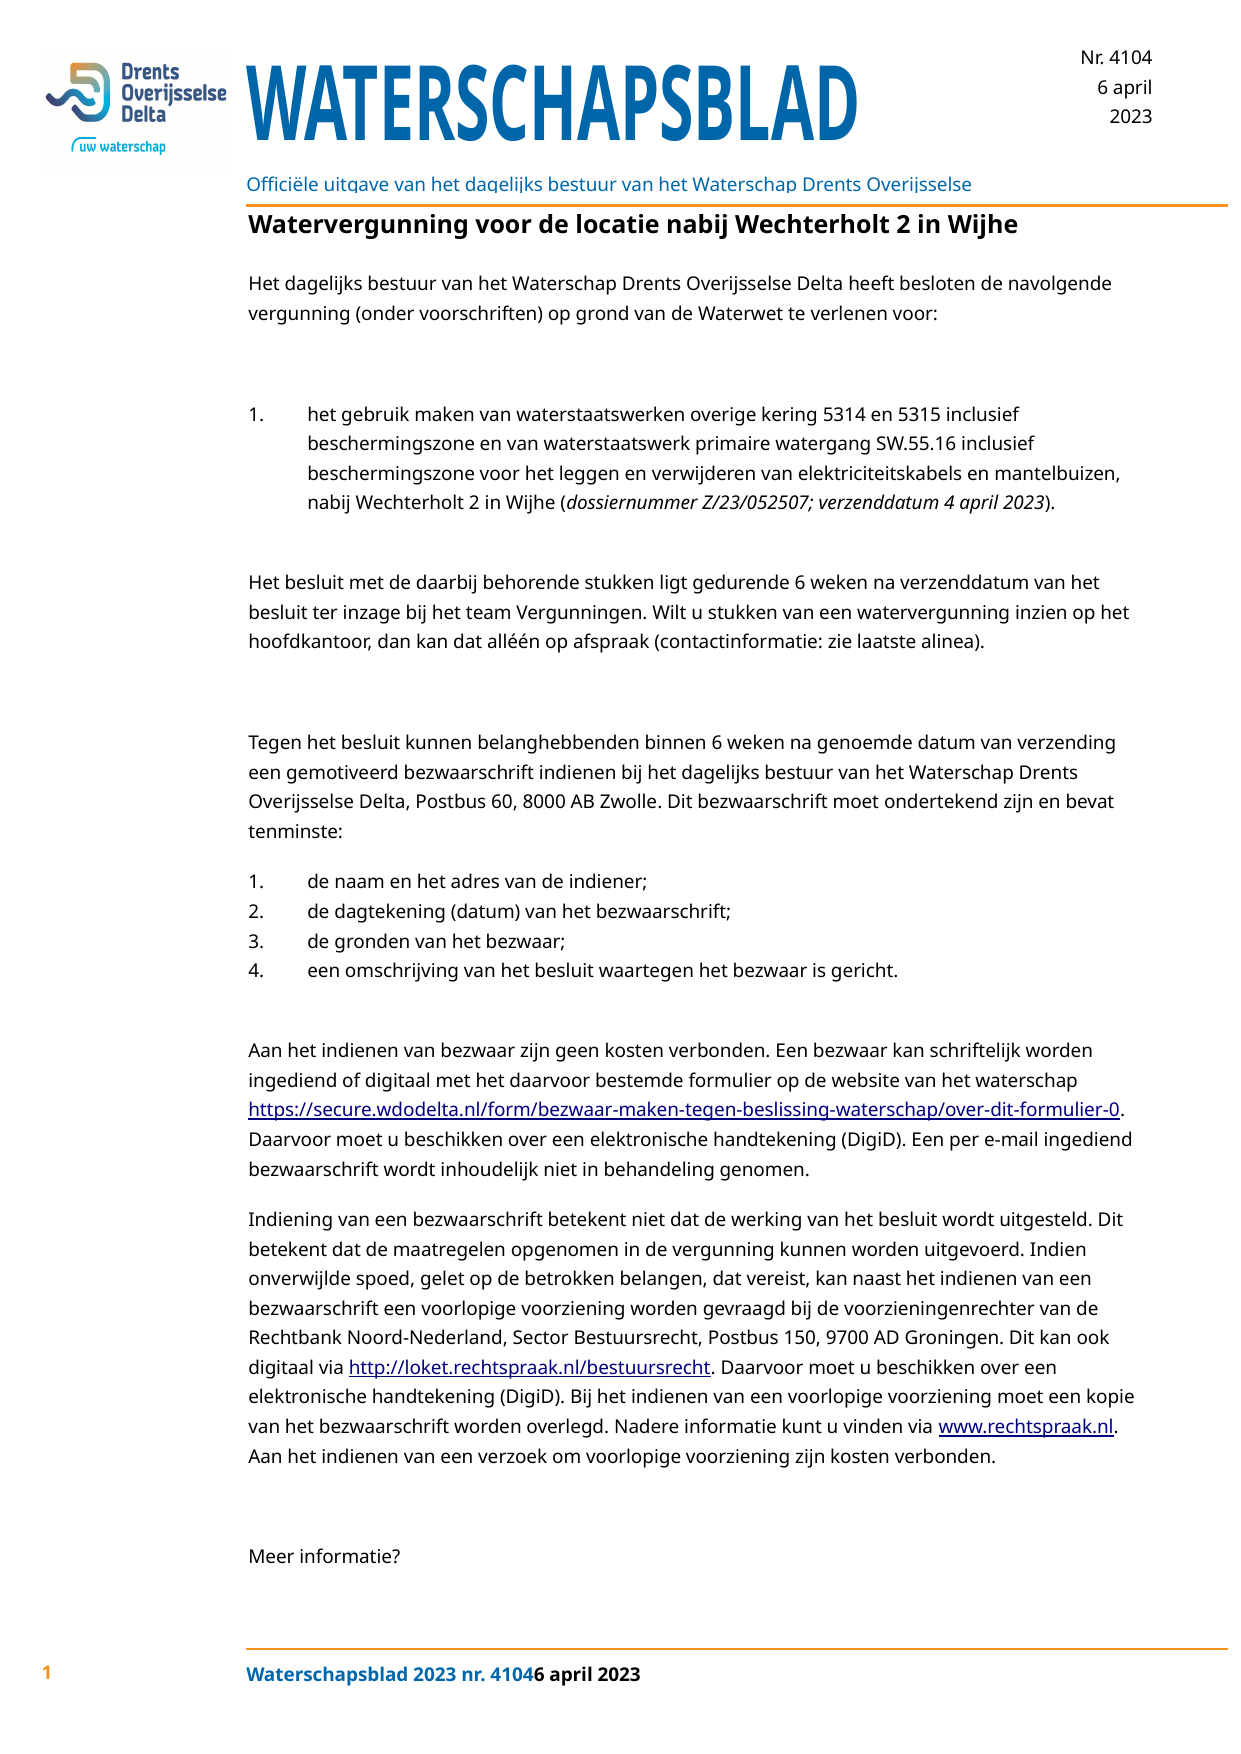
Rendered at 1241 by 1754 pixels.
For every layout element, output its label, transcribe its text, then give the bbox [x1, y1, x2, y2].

list een omschrijving van het besluit waartegen het bezwaar is gericht. [248, 957, 1152, 983]
text Tegen het besluit kunnen belanghebbenden binnen 6 weken na genoemde datum van verzending een gemotiveerd bezwaarschrift indienen bij het dagelijks bestuur van het Waterschap Drents Overijsselse Delta, Postbus 60, 8000 AB Zwolle. Dit bezwaarschrift moet ondertekend zijn en bevat tenminste: [248, 729, 1152, 844]
list het gebruik maken van waterstaatswerken overige kering 5314 en 5315 inclusief beschermingszone en van waterstaatswerk primaire watergang SW.55.16 inclusief beschermingszone voor het leggen en verwijderen van elektriciteitskabels en mantelbuizen, nabij Wechterholt 2 in Wijhe (dossiernummer Z/23/052507; verzenddatum 4 april 2023). [248, 401, 1152, 515]
text Watervergunning voor de locatie nabij Wechterholt 2 in Wijhe [248, 207, 1152, 241]
text Het dagelijks bestuur van het Waterschap Drents Overijsselse Delta heeft besloten de navolgende vergunning (onder voorschriften) op grond van de Waterwet te verlenen voor: [248, 270, 1152, 326]
list de dagtekening (datum) van het bezwaarschrift; [248, 898, 1152, 924]
list de naam en het adres van de indiener; [248, 869, 1152, 894]
text Het besluit met de daarbij behorende stukken ligt gedurende 6 weken na verzenddatum van het besluit ter inzage bij het team Vergunningen. Wilt u stukken van een watervergunning inzien op het hoofdkantoor, dan kan dat alléén op afspraak (contactinformatie: zie laatste alinea). [248, 569, 1152, 654]
list de gronden van het bezwaar; [248, 928, 1152, 953]
text Meer informatie? [248, 1544, 1152, 1569]
picture [41, 47, 231, 172]
text Aan het indienen van bezwaar zijn geen kosten verbonden. Een bezwaar kan schriftelijk worden ingediend of digitaal met het daarvoor bestemde formulier op de website van het waterschap https://secure.wdodelta.nl/form/bezwaar-maken-tegen-beslissing-waterschap/over-dit-formulier-0. Daarvoor moet u beschikken over een elektronische handtekening (DigiD). Een per e-mail ingediend bezwaarschrift wordt inhoudelijk niet in behandeling genomen. [248, 1037, 1152, 1181]
text Indiening van een bezwaarschrift betekent niet dat de werking van het besluit wordt uitgesteld. Dit betekent dat de maatregelen opgenomen in de vergunning kunnen worden uitgevoerd. Indien onverwijlde spoed, gelet op de betrokken belangen, dat vereist, kan naast het indienen van een bezwaarschrift een voorlopige voorziening worden gevraagd bij de voorzieningenrechter van de Rechtbank Noord-Nederland, Sector Bestuursrecht, Postbus 150, 9700 AD Groningen. Dit kan ook digitaal via http://loket.rechtspraak.nl/bestuursrecht. Daarvoor moet u beschikken over een elektronische handtekening (DigiD). Bij het indienen van een voorlopige voorziening moet een kopie van het bezwaarschrift worden overlegd. Nadere informatie kunt u vinden via www.rechtspraak.nl. Aan het indienen van een verzoek om voorlopige voorziening zijn kosten verbonden. [248, 1206, 1152, 1468]
